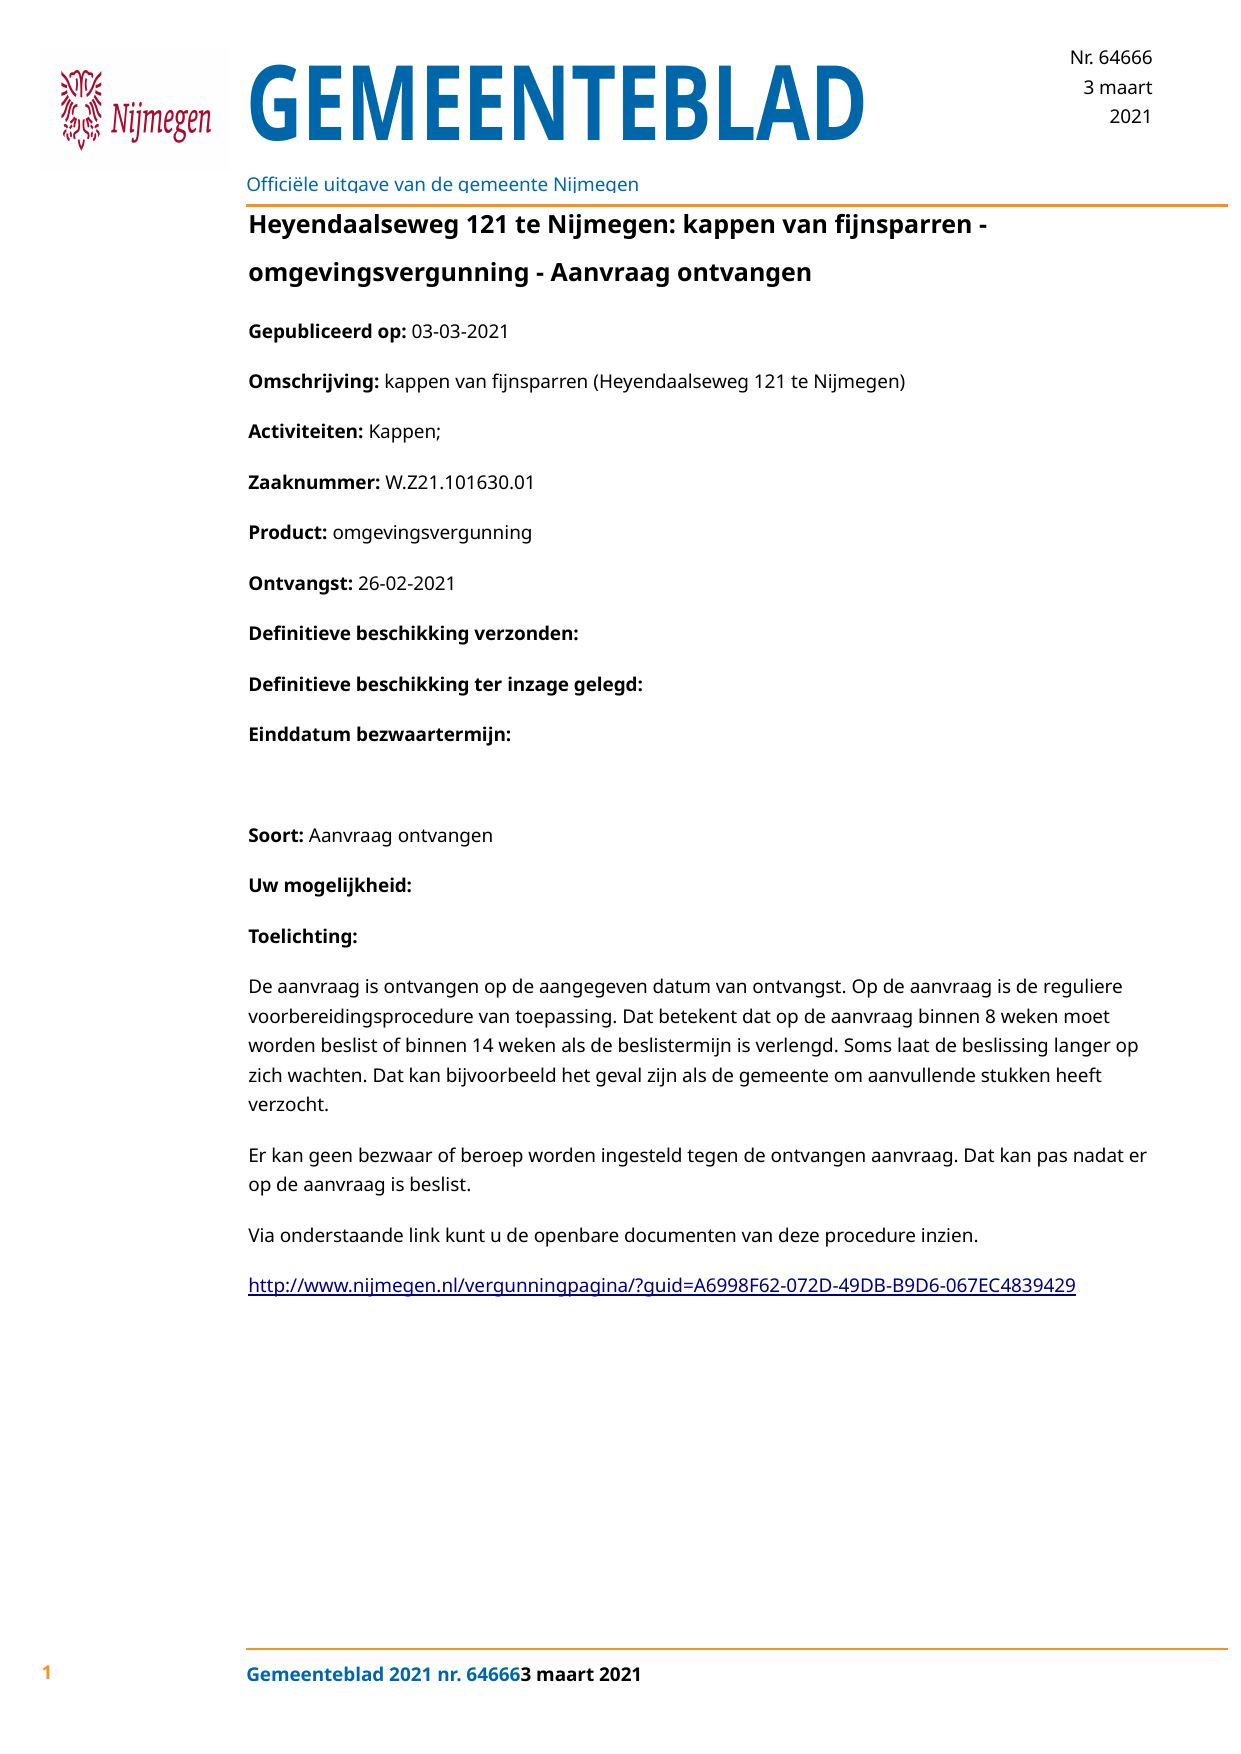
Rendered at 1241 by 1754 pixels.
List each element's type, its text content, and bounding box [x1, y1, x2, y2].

text Toelichting: [248, 923, 1152, 949]
picture [41, 47, 231, 172]
text Via onderstaande link kunt u de openbare documenten van deze procedure inzien. [248, 1222, 1152, 1248]
text Soort: Aanvraag ontvangen [248, 822, 1152, 848]
text Activiteiten: Kappen; [248, 419, 1152, 444]
text De aanvraag is ontvangen op de aangegeven datum van ontvangst. Op de aanvraag is de reguliere voorbereidingsprocedure van toepassing. Dat betekent dat op de aanvraag binnen 8 weken moet worden beslist of binnen 14 weken als de beslistermijn is verlengd. Soms laat de beslissing langer op zich wachten. Dat kan bijvoorbeeld het geval zijn als de gemeente om aanvullende stukken heeft verzocht. [248, 973, 1152, 1117]
text Zaaknummer: W.Z21.101630.01 [248, 469, 1152, 495]
text Er kan geen bezwaar of beroep worden ingesteld tegen de ontvangen aanvraag. Dat kan pas nadat er op de aanvraag is beslist. [248, 1142, 1152, 1197]
text http://www.nijmegen.nl/vergunningpagina/?guid=A6998F62-072D-49DB-B9D6-067EC4839429 [248, 1272, 1152, 1298]
text Product: omgevingsvergunning [248, 519, 1152, 545]
text Gepubliceerd op: 03-03-2021 [248, 318, 1152, 344]
text Definitieve beschikking verzonden: [248, 620, 1152, 646]
text Omschrijving: kappen van fijnsparren (Heyendaalseweg 121 te Nijmegen) [248, 368, 1152, 394]
text Ontvangst: 26-02-2021 [248, 570, 1152, 596]
text Uw mogelijkheid: [248, 872, 1152, 898]
text Einddatum bezwaartermijn: [248, 721, 1152, 747]
text Definitieve beschikking ter inzage gelegd: [248, 671, 1152, 697]
text Heyendaalseweg 121 te Nijmegen: kappen van fijnsparren - omgevingsvergunning - Aanvraag ontvangen [248, 207, 1152, 288]
